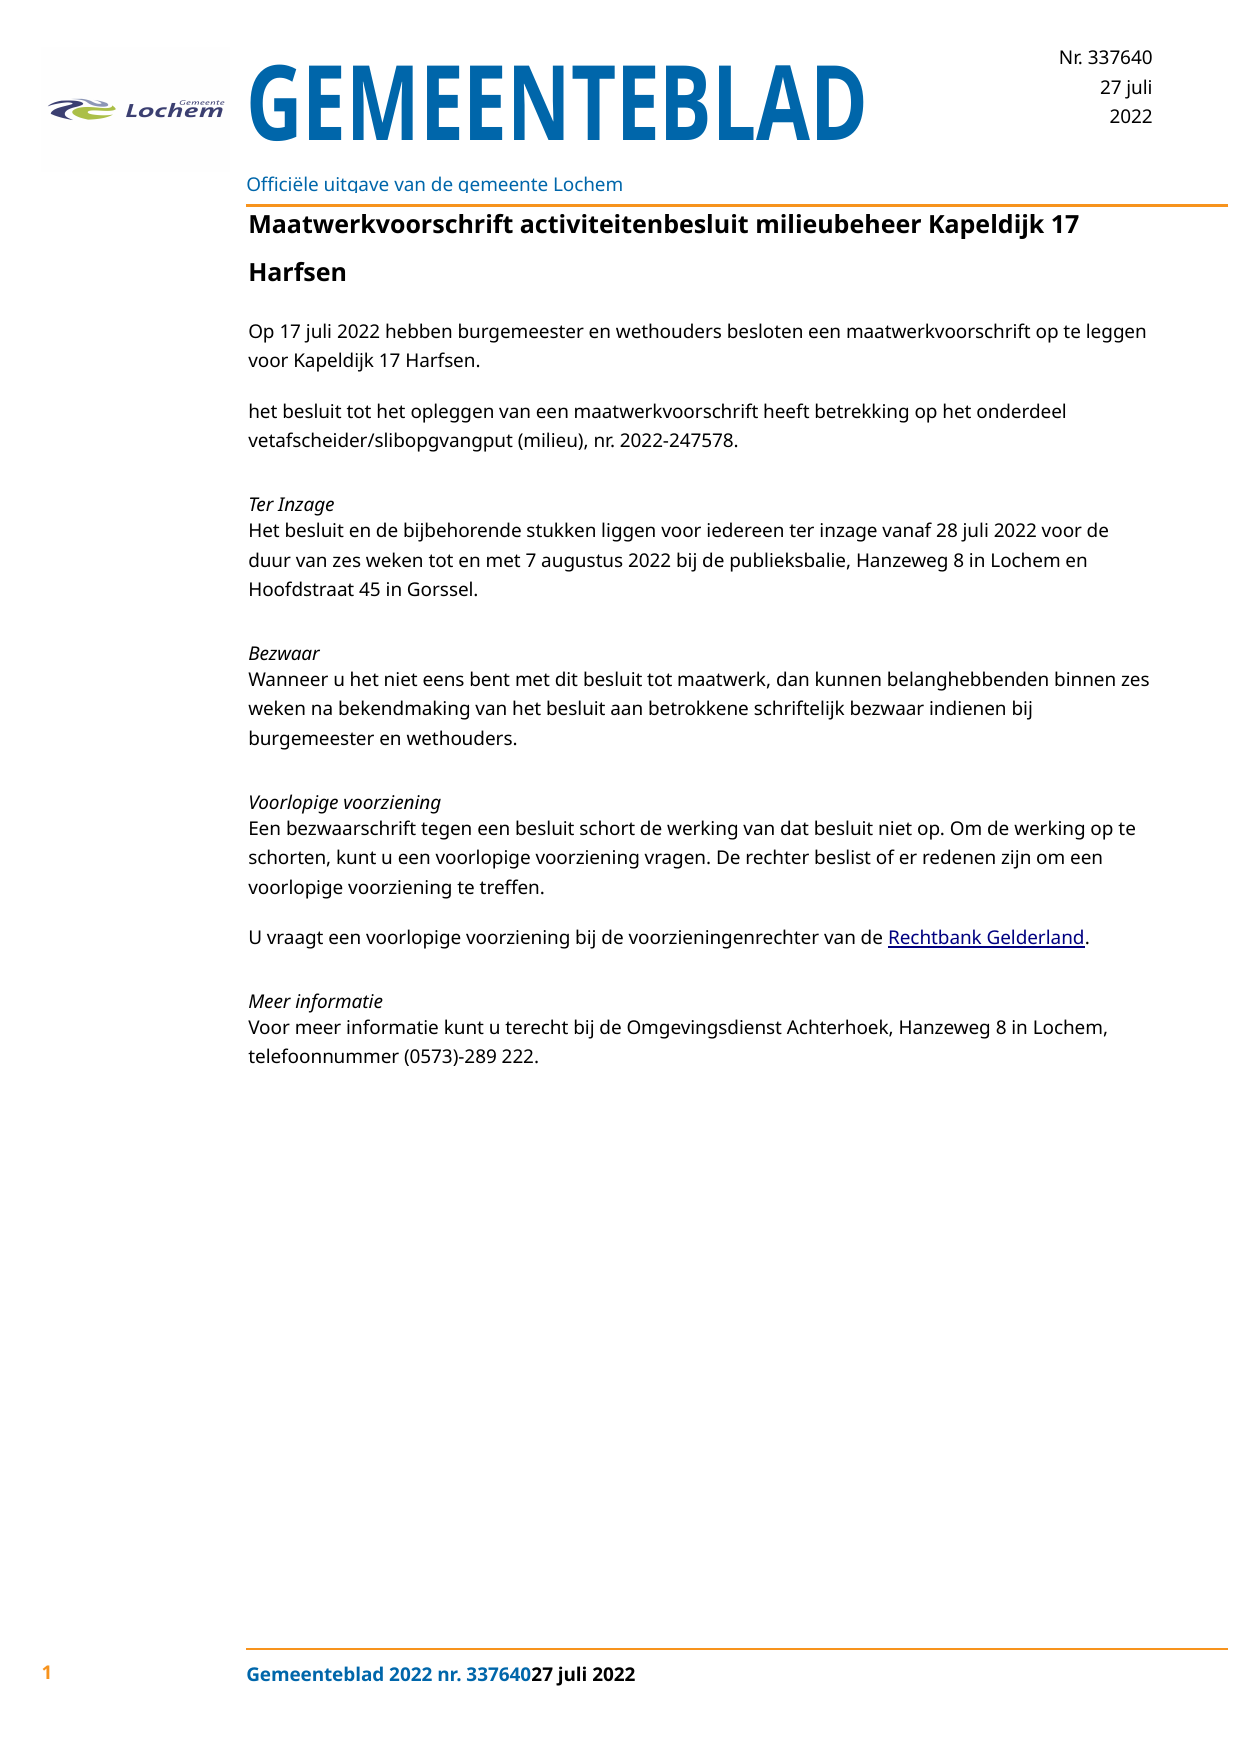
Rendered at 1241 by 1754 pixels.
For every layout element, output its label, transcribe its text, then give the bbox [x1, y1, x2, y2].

text Meer informatie [248, 988, 1152, 1014]
text Maatwerkvoorschrift activiteitenbesluit milieubeheer Kapeldijk 17 Harfsen [248, 207, 1152, 288]
text Voor meer informatie kunt u terecht bij de Omgevingsdienst Achterhoek, Hanzeweg 8 in Lochem, telefoonnummer (0573)-289 222. [248, 1014, 1152, 1069]
text Bezwaar [248, 640, 1152, 666]
text Ter Inzage [248, 491, 1152, 517]
text U vraagt een voorlopige voorziening bij de voorzieningenrechter van de Rechtbank Gelderland. [248, 924, 1152, 950]
text Het besluit en de bijbehorende stukken liggen voor iedereen ter inzage vanaf 28 juli 2022 voor de duur van zes weken tot en met 7 augustus 2022 bij de publieksbalie, Hanzeweg 8 in Lochem en Hoofdstraat 45 in Gorssel. [248, 517, 1152, 602]
text Op 17 juli 2022 hebben burgemeester en wethouders besloten een maatwerkvoorschrift op te leggen voor Kapeldijk 17 Harfsen. [248, 318, 1152, 373]
text Voorlopige voorziening [248, 789, 1152, 815]
text Een bezwaarschrift tegen een besluit schort de werking van dat besluit niet op. Om de werking op te schorten, kunt u een voorlopige voorziening vragen. De rechter beslist of er redenen zijn om een voorlopige voorziening te treffen. [248, 815, 1152, 900]
text het besluit tot het opleggen van een maatwerkvoorschrift heeft betrekking op het onderdeel vetafscheider/slibopgvangput (milieu), nr. 2022-247578. [248, 398, 1152, 453]
text Wanneer u het niet eens bent met dit besluit tot maatwerk, dan kunnen belanghebbenden binnen zes weken na bekendmaking van het besluit aan betrokkene schriftelijk bezwaar indienen bij burgemeester en wethouders. [248, 666, 1152, 751]
picture [41, 47, 231, 172]
